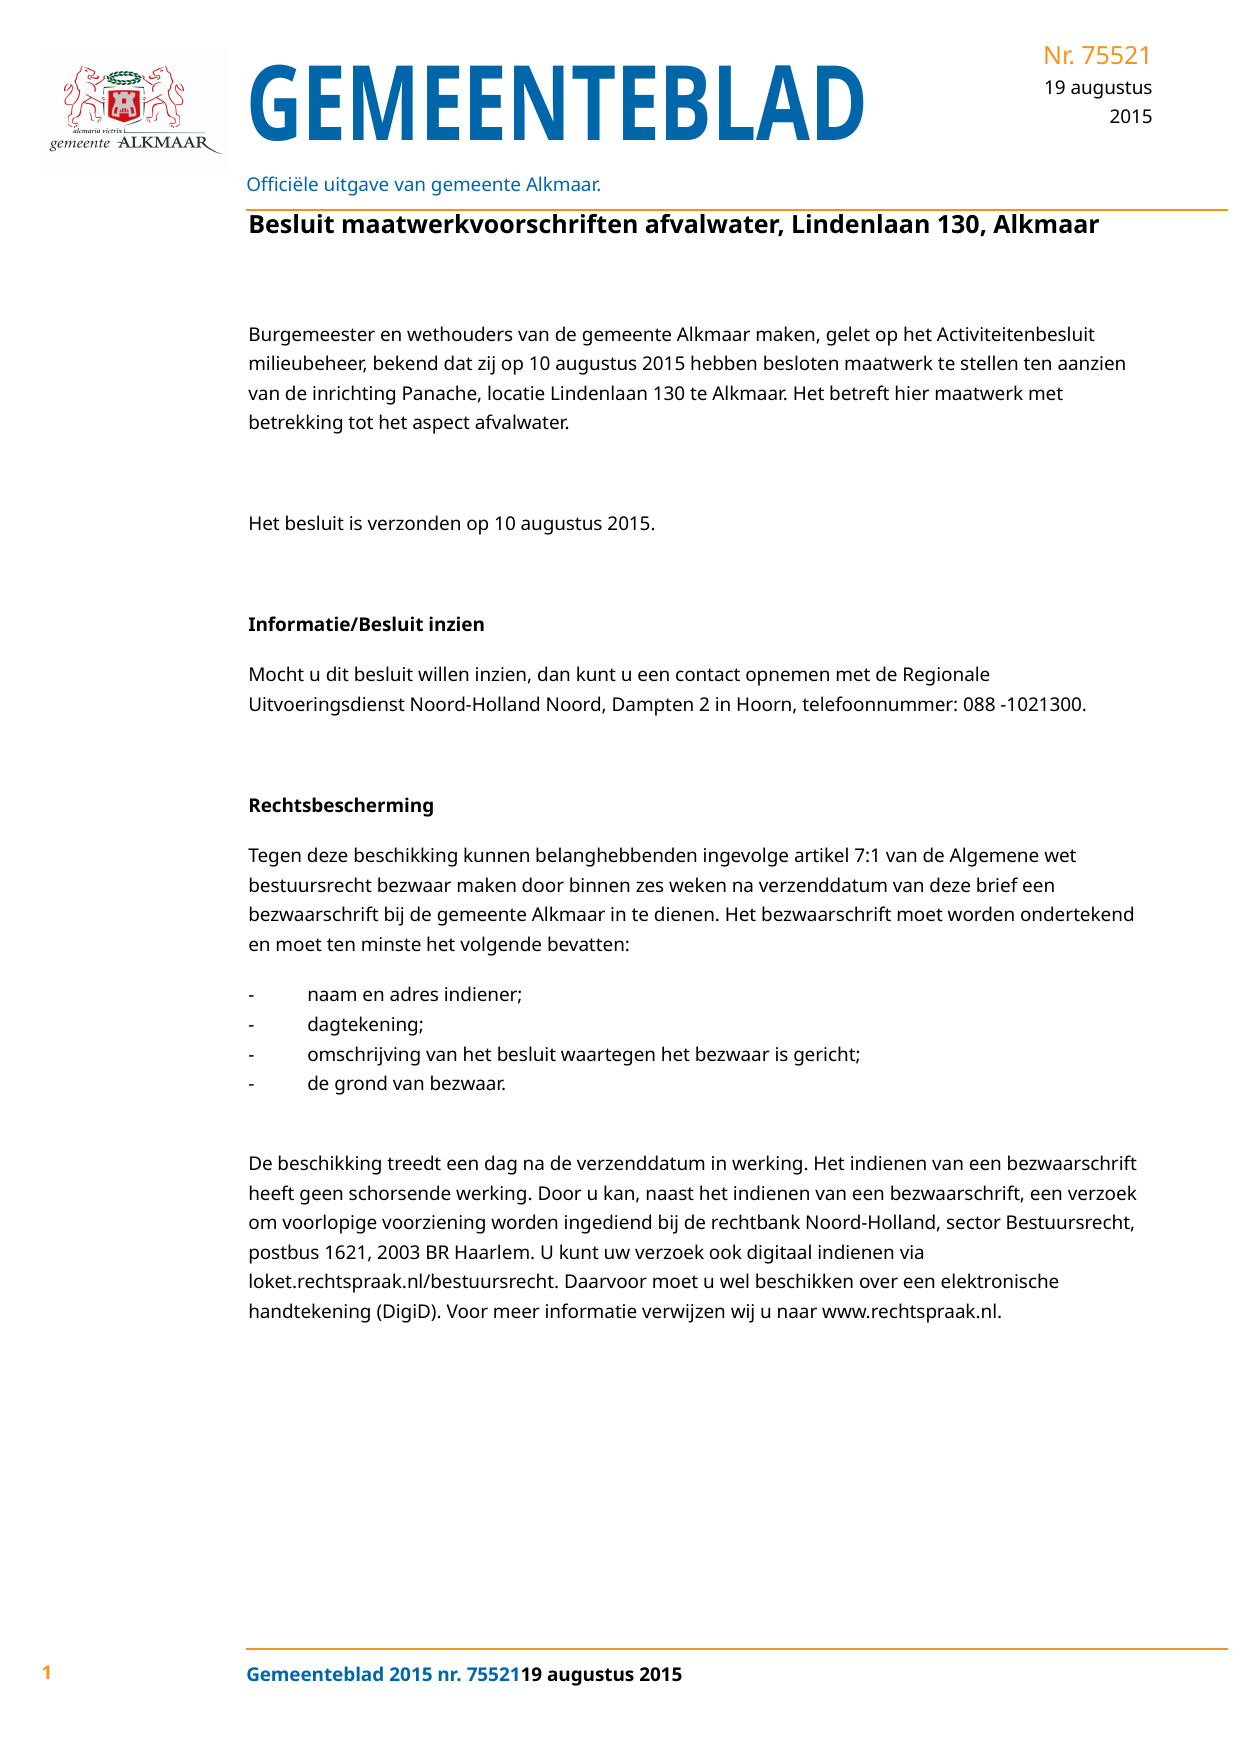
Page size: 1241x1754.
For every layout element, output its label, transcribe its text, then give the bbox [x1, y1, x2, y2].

text Mocht u dit besluit willen inzien, dan kunt u een contact opnemen met de Regionale Uitvoeringsdienst Noord-Holland Noord, Dampten 2 in Hoorn, telefoonnummer: 088 -1021300. [248, 662, 1152, 717]
text Tegen deze beschikking kunnen belanghebbenden ingevolge artikel 7:1 van de Algemene wet bestuursrecht bezwaar maken door binnen zes weken na verzenddatum van deze brief een bezwaarschrift bij de gemeente Alkmaar in te dienen. Het bezwaarschrift moet worden ondertekend en moet ten minste het volgende bevatten: [248, 842, 1152, 957]
text Informatie/Besluit inzien [248, 611, 1152, 637]
list omschrijving van het besluit waartegen het bezwaar is gericht; [248, 1041, 1152, 1066]
text Rechtsbescherming [248, 792, 1152, 818]
picture [41, 47, 231, 172]
text De beschikking treedt een dag na de verzenddatum in werking. Het indienen van een bezwaarschrift heeft geen schorsende werking. Door u kan, naast het indienen van een bezwaarschrift, een verzoek om voorlopige voorziening worden ingediend bij de rechtbank Noord-Holland, sector Bestuursrecht, postbus 1621, 2003 BR Haarlem. U kunt uw verzoek ook digitaal indienen via loket.rechtspraak.nl/bestuursrecht. Daarvoor moet u wel beschikken over een elektronische handtekening (DigiD). Voor meer informatie verwijzen wij u naar www.rechtspraak.nl. [248, 1150, 1152, 1324]
list de grond van bezwaar. [248, 1070, 1152, 1096]
text Besluit maatwerkvoorschriften afvalwater, Lindenlaan 130, Alkmaar [248, 211, 1152, 241]
text Burgemeester en wethouders van de gemeente Alkmaar maken, gelet op het Activiteitenbesluit milieubeheer, bekend dat zij op 10 augustus 2015 hebben besloten maatwerk te stellen ten aanzien van de inrichting Panache, locatie Lindenlaan 130 te Alkmaar. Het betreft hier maatwerk met betrekking tot het aspect afvalwater. [248, 321, 1152, 435]
text Het besluit is verzonden op 10 augustus 2015. [248, 510, 1152, 536]
list dagtekening; [248, 1011, 1152, 1037]
list naam en adres indiener; [248, 982, 1152, 1007]
